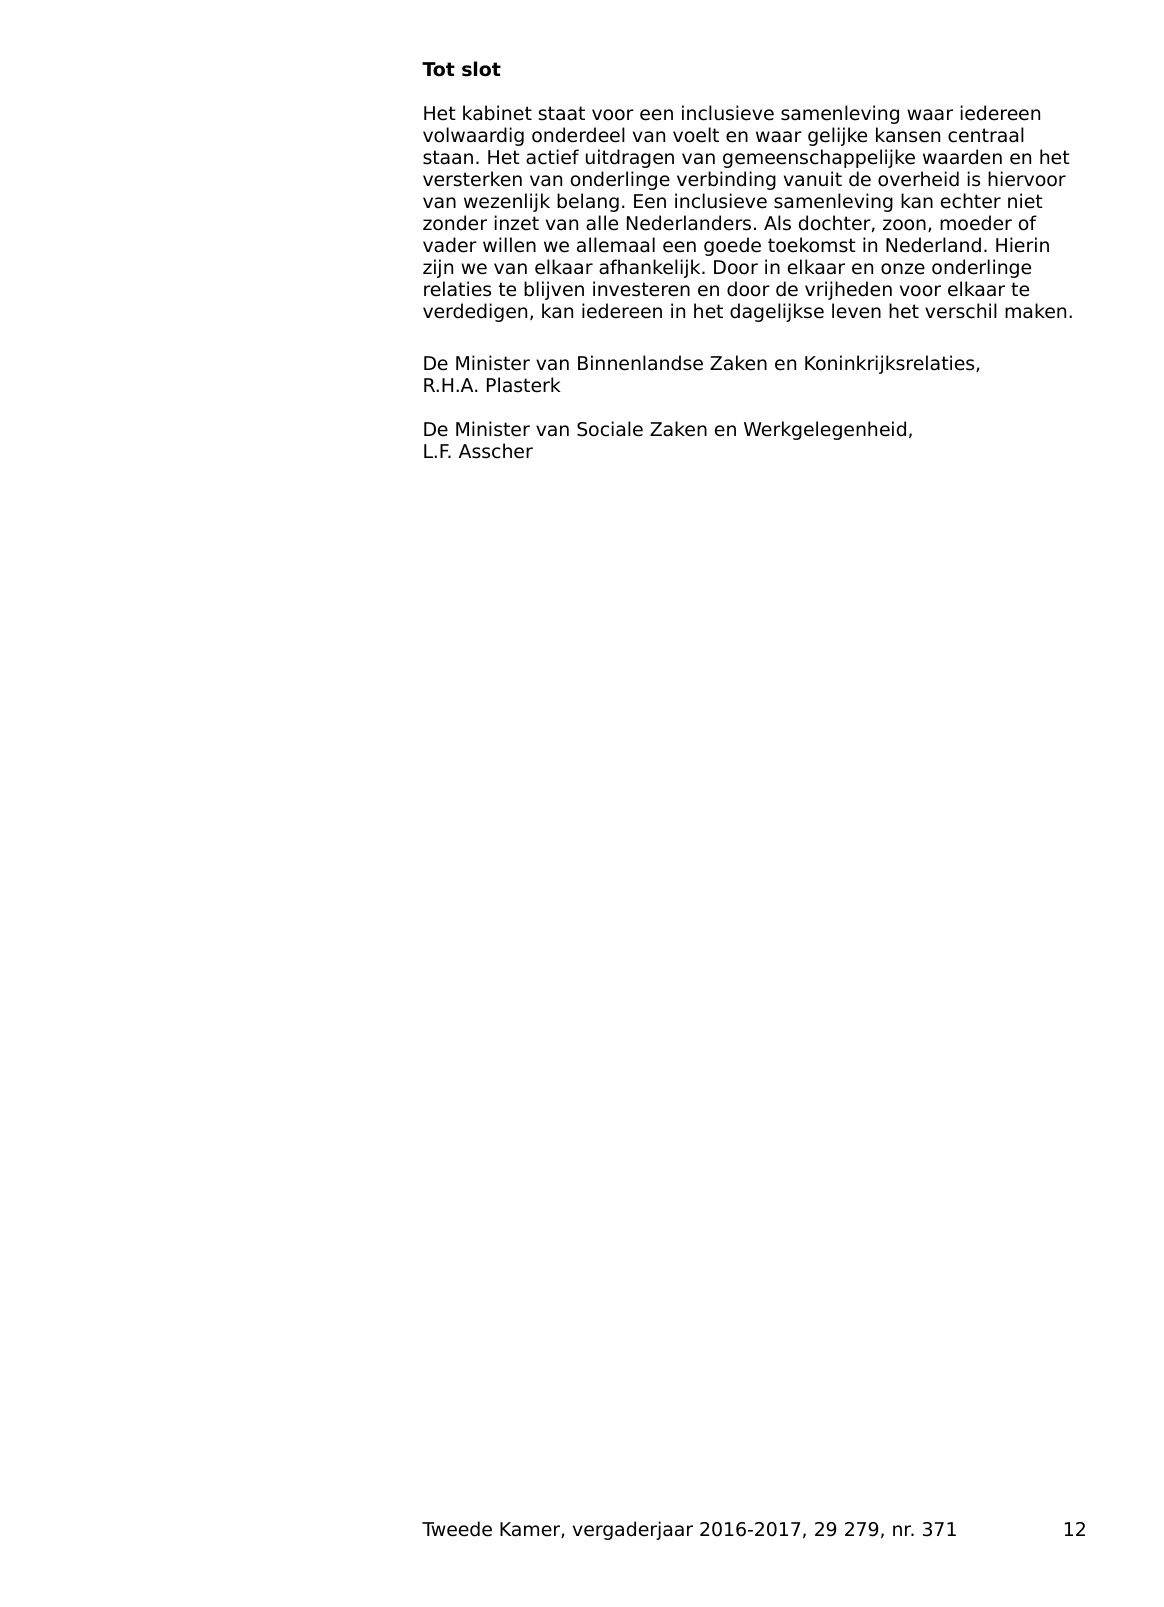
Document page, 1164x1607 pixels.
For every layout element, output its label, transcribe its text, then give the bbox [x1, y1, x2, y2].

text De Minister van Sociale Zaken en Werkgelegenheid, L.F. Asscher [422, 419, 1087, 463]
text Het kabinet staat voor een inclusieve samenleving waar iedereen volwaardig onderdeel van voelt en waar gelijke kansen centraal staan. Het actief uitdragen van gemeenschappelijke waarden en het versterken van onderlinge verbinding vanuit de overheid is hiervoor van wezenlijk belang. Een inclusieve samenleving kan echter niet zonder inzet van alle Nederlanders. Als dochter, zoon, moeder of vader willen we allemaal een goede toekomst in Nederland. Hierin zijn we van elkaar afhankelijk. Door in elkaar en onze onderlinge relaties te blijven investeren en door de vrijheden voor elkaar te verdedigen, kan iedereen in het dagelijkse leven het verschil maken. [422, 103, 1087, 323]
text De Minister van Binnenlandse Zaken en Koninkrijksrelaties, R.H.A. Plasterk [422, 353, 1087, 397]
subtitle Tot slot [422, 59, 1087, 81]
